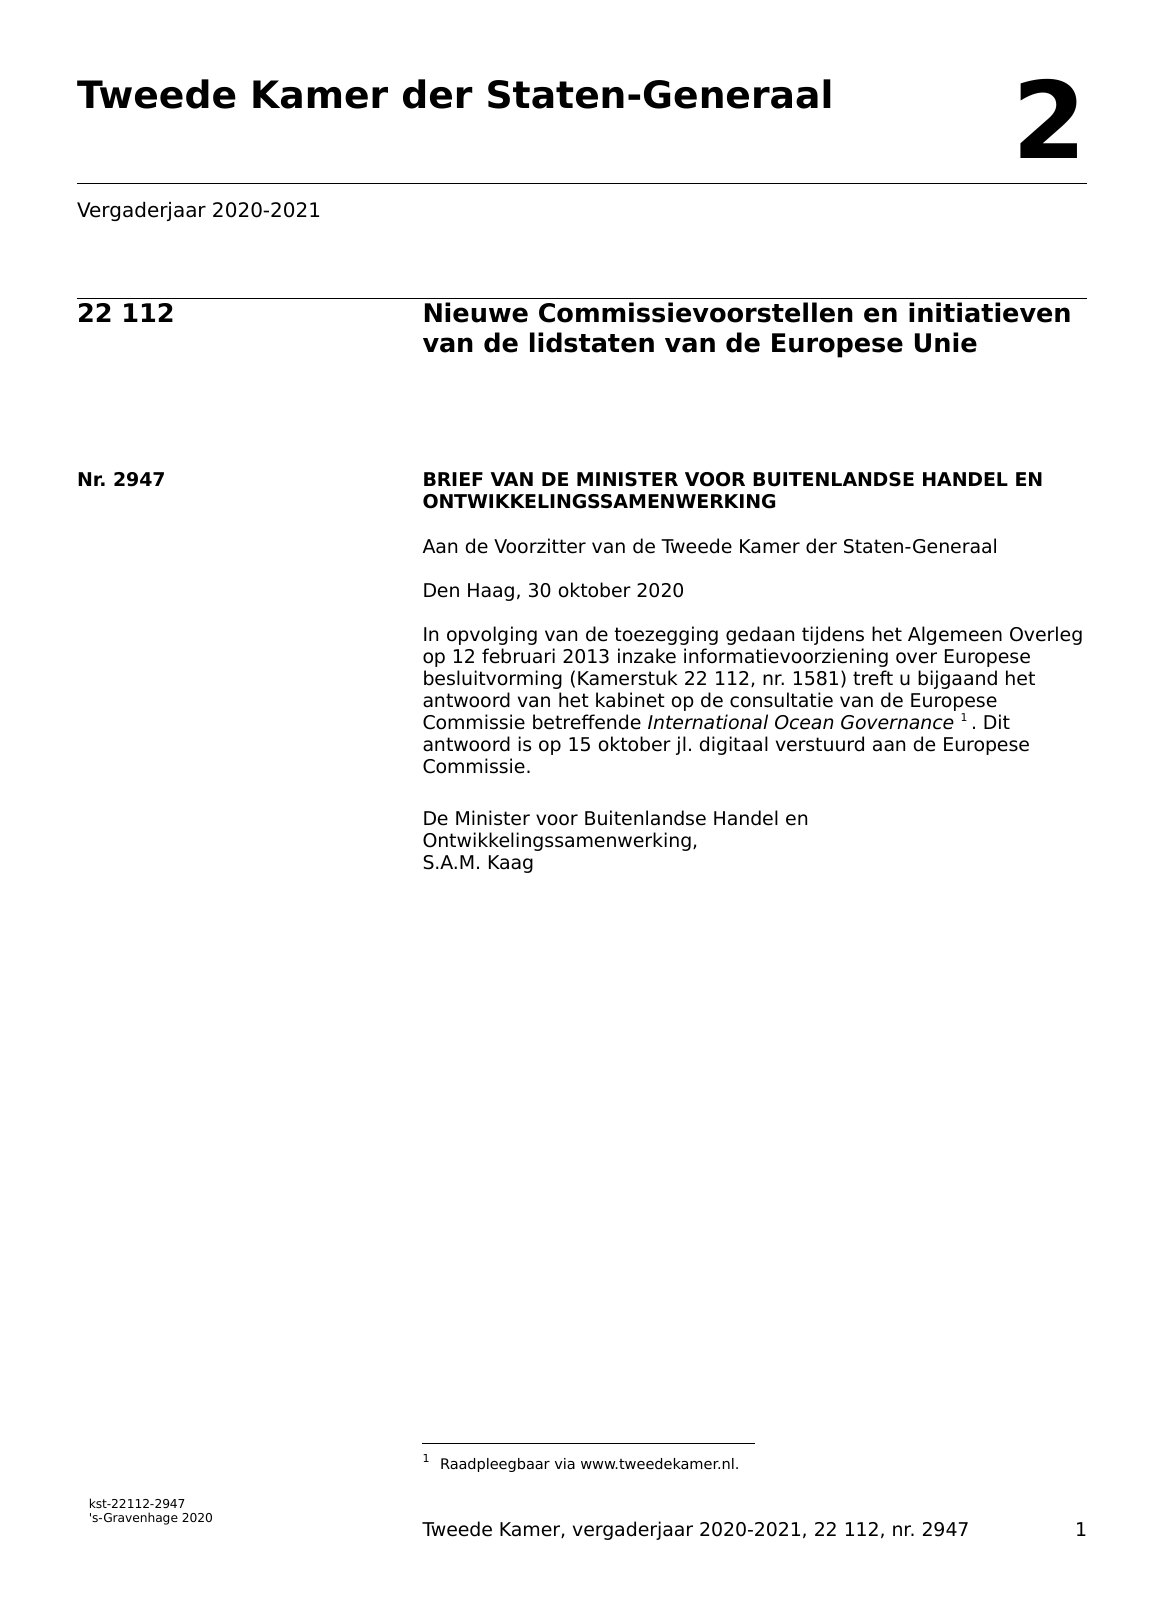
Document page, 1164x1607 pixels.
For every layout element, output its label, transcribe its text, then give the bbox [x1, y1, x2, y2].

table_header Tweede Kamer der Staten-Generaal [77, 59, 886, 183]
subtitle 22 112 Nieuwe Commissievoorstellen en initiatieven van de lidstaten van de Europese Unie [77, 299, 1087, 358]
text 's-Gravenhage 2020 [88, 1511, 323, 1525]
text Aan de Voorzitter van de Tweede Kamer der Staten-Generaal [422, 536, 1087, 557]
text kst-22112-2947 [88, 1497, 323, 1511]
text Raadpleegbaar via www.tweedekamer.nl. [422, 1452, 1087, 1474]
text In opvolging van de toezegging gedaan tijdens het Algemeen Overleg op 12 februari 2013 inzake informatievoorziening over Europese besluitvorming (Kamerstuk 22 112, nr. 1581) treft u bijgaand het antwoord van het kabinet op de consultatie van de Europese Commissie betreffende International Ocean Governance . Dit antwoord is op 15 oktober jl. digitaal verstuurd aan de Europese Commissie. [422, 624, 1087, 778]
text De Minister voor Buitenlandse Handel en Ontwikkelingssamenwerking, S.A.M. Kaag [422, 808, 1087, 874]
table_header 2 [886, 59, 1087, 183]
table_cell Vergaderjaar 2020-2021 [77, 184, 1087, 298]
subtitle Nr. 2947 BRIEF VAN DE MINISTER VOOR BUITENLANDSE HANDEL EN ONTWIKKELINGSSAMENWERKING [77, 469, 1087, 513]
text Den Haag, 30 oktober 2020 [422, 580, 1087, 602]
